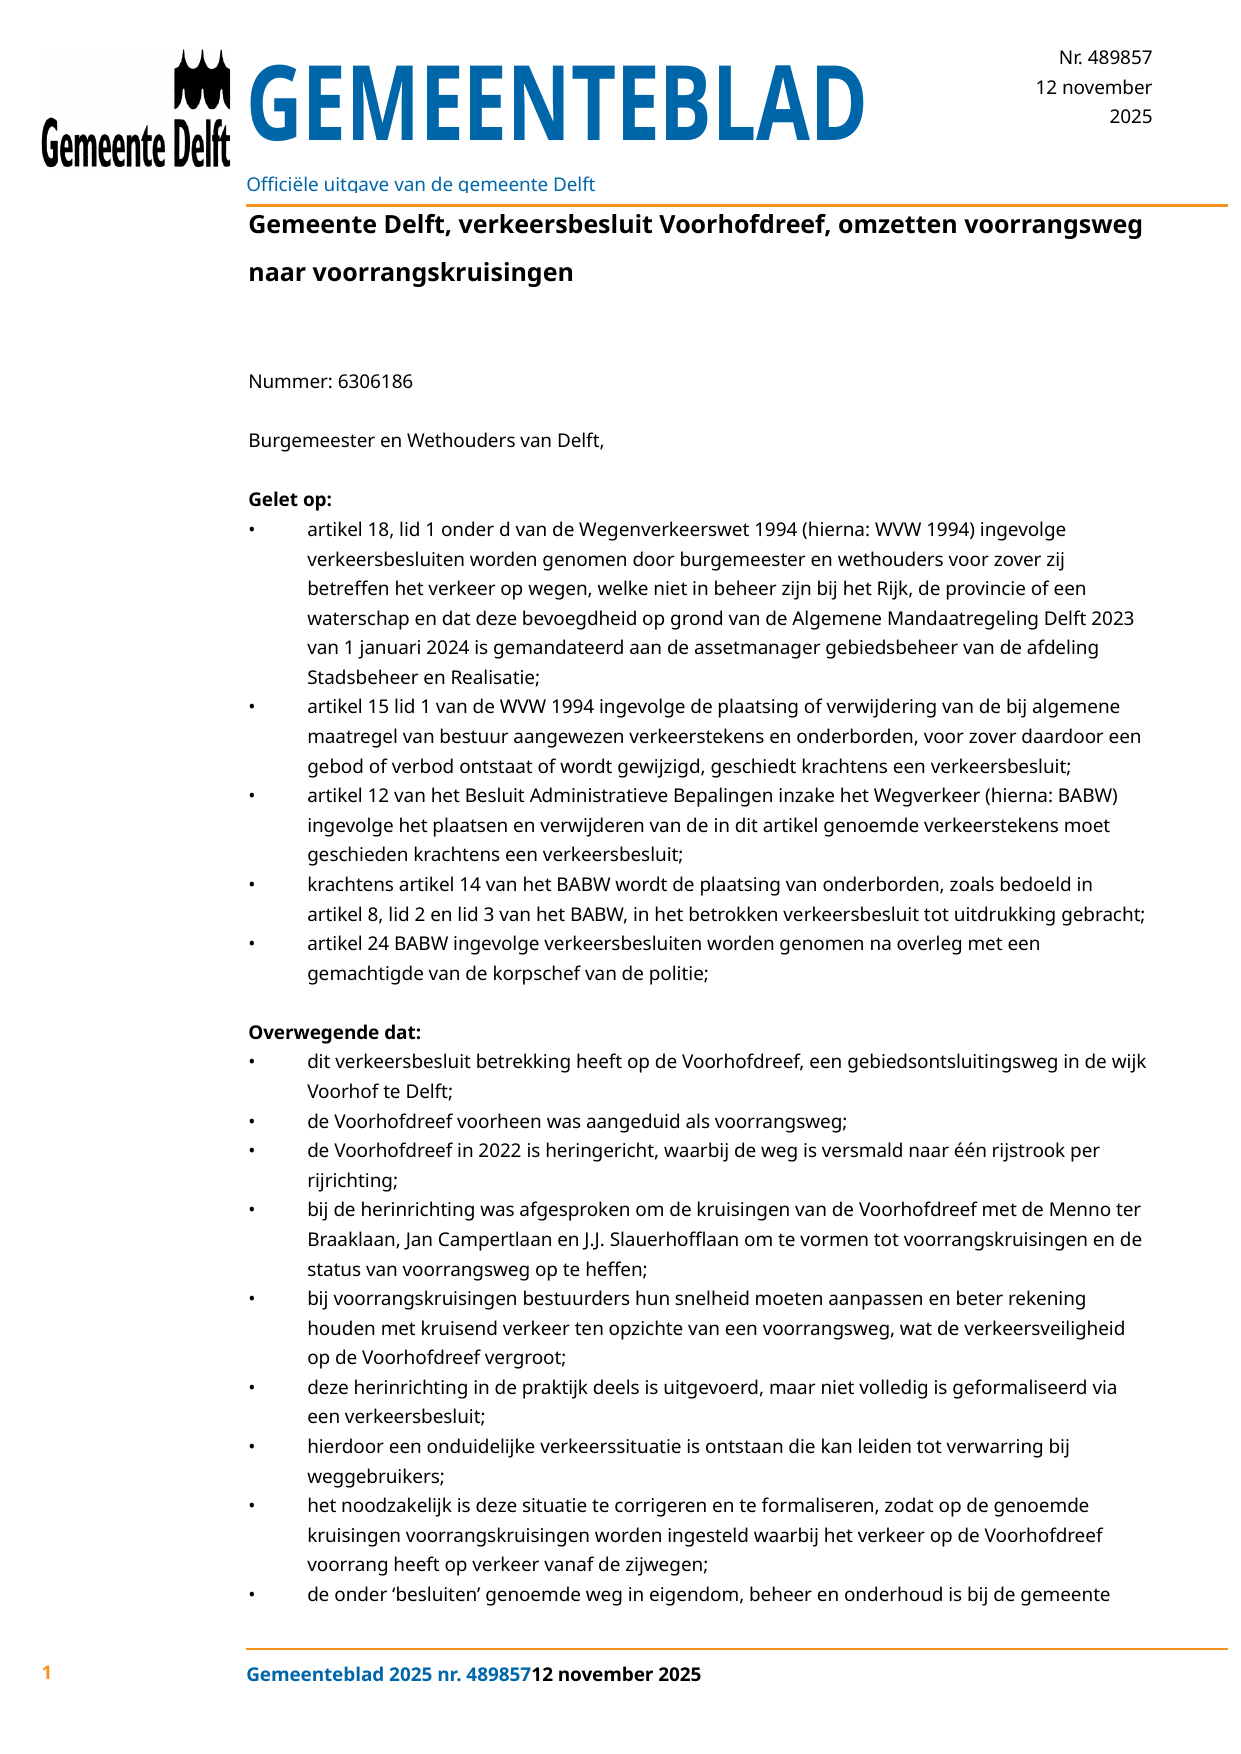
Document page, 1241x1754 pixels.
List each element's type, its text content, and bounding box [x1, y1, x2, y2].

text Gemeente Delft, verkeersbesluit Voorhofdreef, omzetten voorrangsweg naar voorrangskruisingen [248, 207, 1152, 288]
text Burgemeester en Wethouders van Delft, [248, 427, 1152, 453]
list dit verkeersbesluit betrekking heeft op de Voorhofdreef, een gebiedsontsluitingsweg in de wijk Voorhof te Delft; [248, 1049, 1152, 1104]
list artikel 12 van het Besluit Administratieve Bepalingen inzake het Wegverkeer (hierna: BABW) ingevolge het plaatsen en verwijderen van de in dit artikel genoemde verkeerstekens moet geschieden krachtens een verkeersbesluit; [248, 782, 1152, 867]
text Gelet op: [248, 487, 1152, 512]
list hierdoor een onduidelijke verkeerssituatie is ontstaan die kan leiden tot verwarring bij weggebruikers; [248, 1433, 1152, 1488]
text Nummer: 6306186 [248, 368, 1152, 394]
list artikel 18, lid 1 onder d van de Wegenverkeerswet 1994 (hierna: WVW 1994) ingevolge verkeersbesluiten worden genomen door burgemeester en wethouders voor zover zij betreffen het verkeer op wegen, welke niet in beheer zijn bij het Rijk, de provincie of een waterschap en dat deze bevoegdheid op grond van de Algemene Mandaatregeling Delft 2023 van 1 januari 2024 is gemandateerd aan de assetmanager gebiedsbeheer van de afdeling Stadsbeheer en Realisatie; [248, 516, 1152, 690]
text Overwegende dat: [248, 1019, 1152, 1045]
list de onder ‘besluiten’ genoemde weg in eigendom, beheer en onderhoud is bij de gemeente [248, 1581, 1152, 1607]
list bij de herinrichting was afgesproken om de kruisingen van de Voorhofdreef met de Menno ter Braaklaan, Jan Campertlaan en J.J. Slauerhofflaan om te vormen tot voorrangskruisingen en de status van voorrangsweg op te heffen; [248, 1197, 1152, 1281]
list artikel 15 lid 1 van de WVW 1994 ingevolge de plaatsing of verwijdering van de bij algemene maatregel van bestuur aangewezen verkeerstekens en onderborden, voor zover daardoor een gebod of verbod ontstaat of wordt gewijzigd, geschiedt krachtens een verkeersbesluit; [248, 694, 1152, 778]
picture [41, 47, 231, 172]
list bij voorrangskruisingen bestuurders hun snelheid moeten aanpassen en beter rekening houden met kruisend verkeer ten opzichte van een voorrangsweg, wat de verkeersveiligheid op de Voorhofdreef vergroot; [248, 1285, 1152, 1370]
list de Voorhofdreef in 2022 is heringericht, waarbij de weg is versmald naar één rijstrook per rijrichting; [248, 1137, 1152, 1193]
list krachtens artikel 14 van het BABW wordt de plaatsing van onderborden, zoals bedoeld in artikel 8, lid 2 en lid 3 van het BABW, in het betrokken verkeersbesluit tot uitdrukking gebracht; [248, 871, 1152, 926]
list deze herinrichting in de praktijk deels is uitgevoerd, maar niet volledig is geformaliseerd via een verkeersbesluit; [248, 1374, 1152, 1429]
list het noodzakelijk is deze situatie te corrigeren en te formaliseren, zodat op de genoemde kruisingen voorrangskruisingen worden ingesteld waarbij het verkeer op de Voorhofdreef voorrang heeft op verkeer vanaf de zijwegen; [248, 1492, 1152, 1577]
list artikel 24 BABW ingevolge verkeersbesluiten worden genomen na overleg met een gemachtigde van de korpschef van de politie; [248, 930, 1152, 986]
list de Voorhofdreef voorheen was aangeduid als voorrangsweg; [248, 1108, 1152, 1133]
